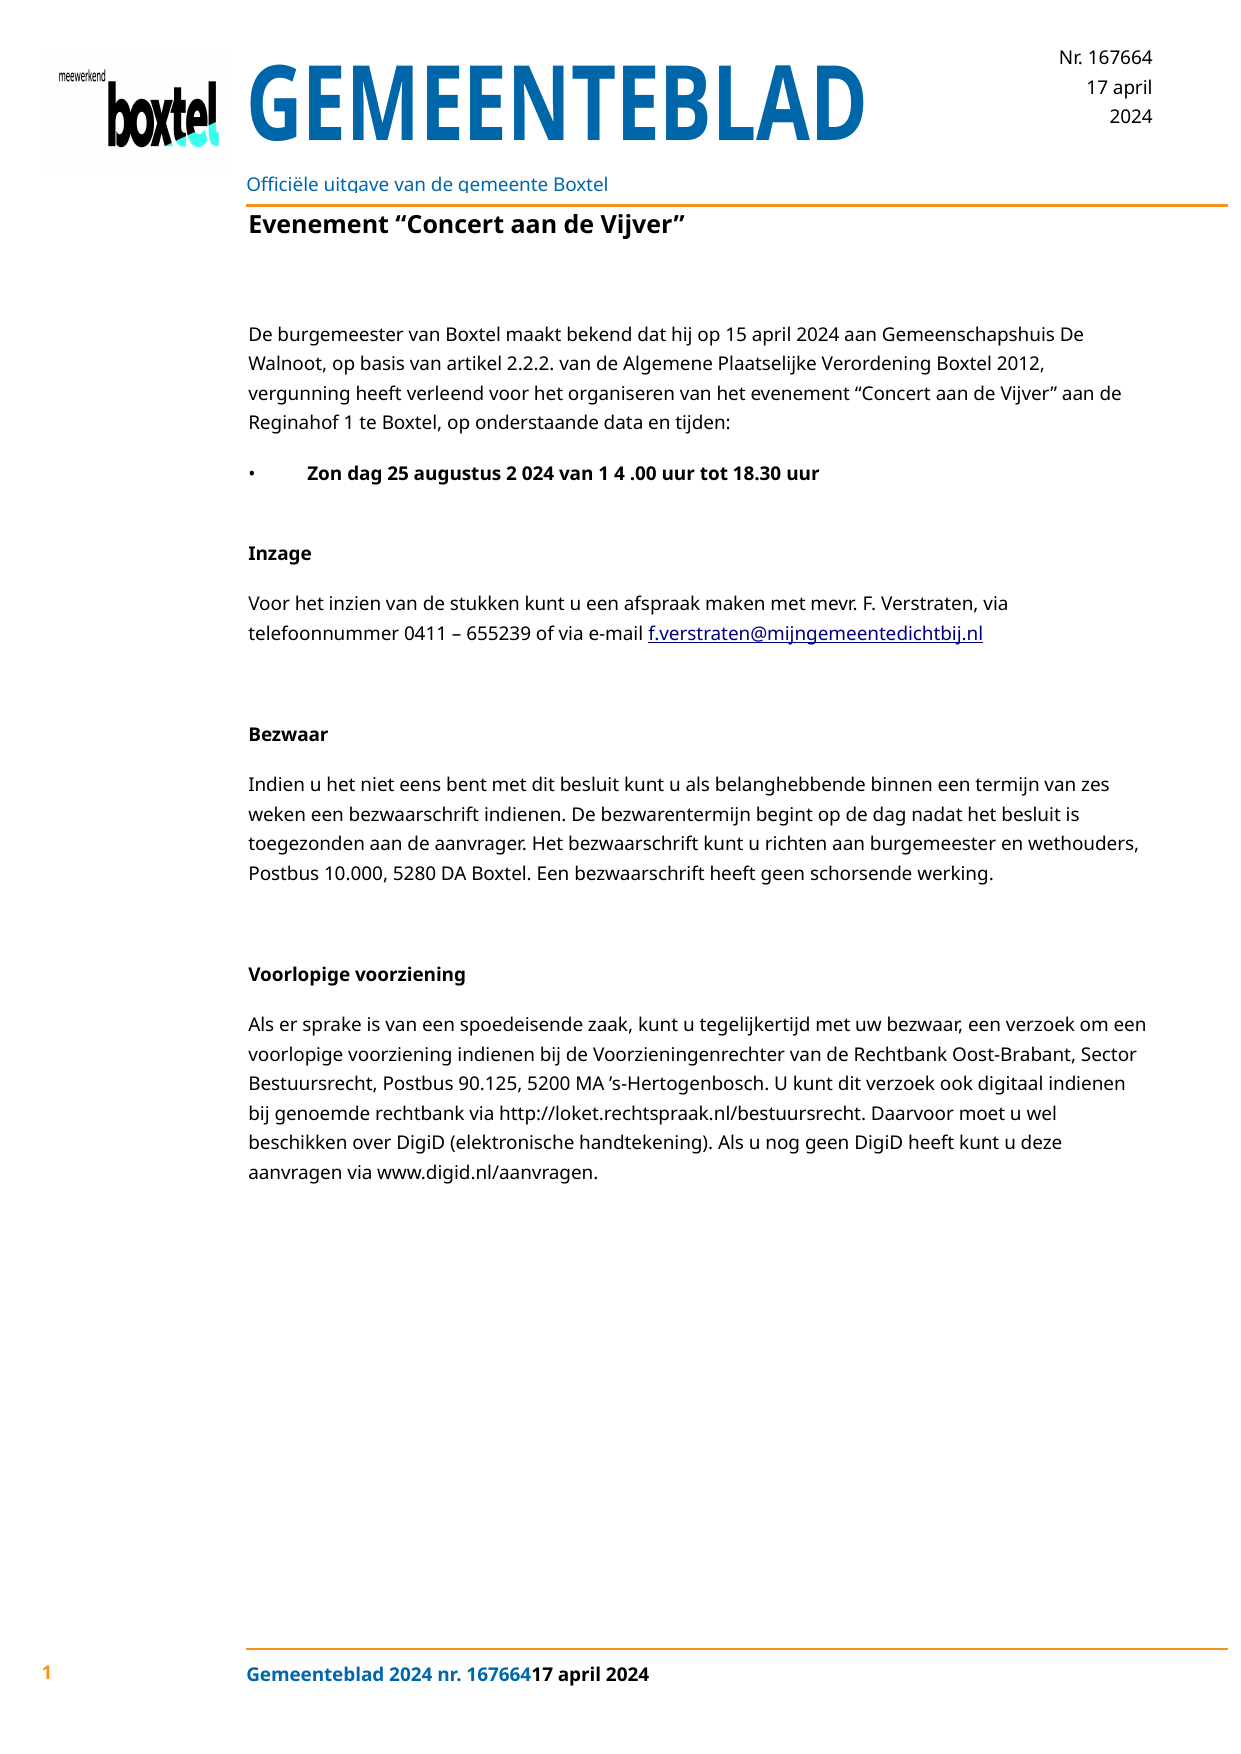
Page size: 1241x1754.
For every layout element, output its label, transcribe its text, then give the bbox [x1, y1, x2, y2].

text De burgemeester van Boxtel maakt bekend dat hij op 15 april 2024 aan Gemeenschapshuis De Walnoot, op basis van artikel 2.2.2. van de Algemene Plaatselijke Verordening Boxtel 2012, vergunning heeft verleend voor het organiseren van het evenement “Concert aan de Vijver” aan de Reginahof 1 te Boxtel, op onderstaande data en tijden: [248, 321, 1152, 435]
picture [41, 47, 231, 172]
text Voorlopige voorziening [248, 961, 1152, 986]
text Inzage [248, 540, 1152, 566]
text Als er sprake is van een spoedeisende zaak, kunt u tegelijkertijd met uw bezwaar, een verzoek om een voorlopige voorziening indienen bij de Voorzieningenrechter van de Rechtbank Oost-Brabant, Sector Bestuursrecht, Postbus 90.125, 5200 MA ’s-Hertogenbosch. U kunt dit verzoek ook digitaal indienen bij genoemde rechtbank via http://loket.rechtspraak.nl/bestuursrecht. Daarvoor moet u wel beschikken over DigiD (elektronische handtekening). Als u nog geen DigiD heeft kunt u deze aanvragen via www.digid.nl/aanvragen. [248, 1011, 1152, 1185]
text Indien u het niet eens bent met dit besluit kunt u als belanghebbende binnen een termijn van zes weken een bezwaarschrift indienen. De bezwarentermijn begint op de dag nadat het besluit is toegezonden aan de aanvrager. Het bezwaarschrift kunt u richten aan burgemeester en wethouders, Postbus 10.000, 5280 DA Boxtel. Een bezwaarschrift heeft geen schorsende werking. [248, 771, 1152, 886]
list Zon dag 25 augustus 2 024 van 1 4 .00 uur tot 18.30 uur [248, 460, 1152, 486]
text Evenement “Concert aan de Vijver” [248, 207, 1152, 241]
text Voor het inzien van de stukken kunt u een afspraak maken met mevr. F. Verstraten, via telefoonnummer 0411 – 655239 of via e-mail f.verstraten@mijngemeentedichtbij.nl [248, 590, 1152, 646]
text Bezwaar [248, 721, 1152, 746]
